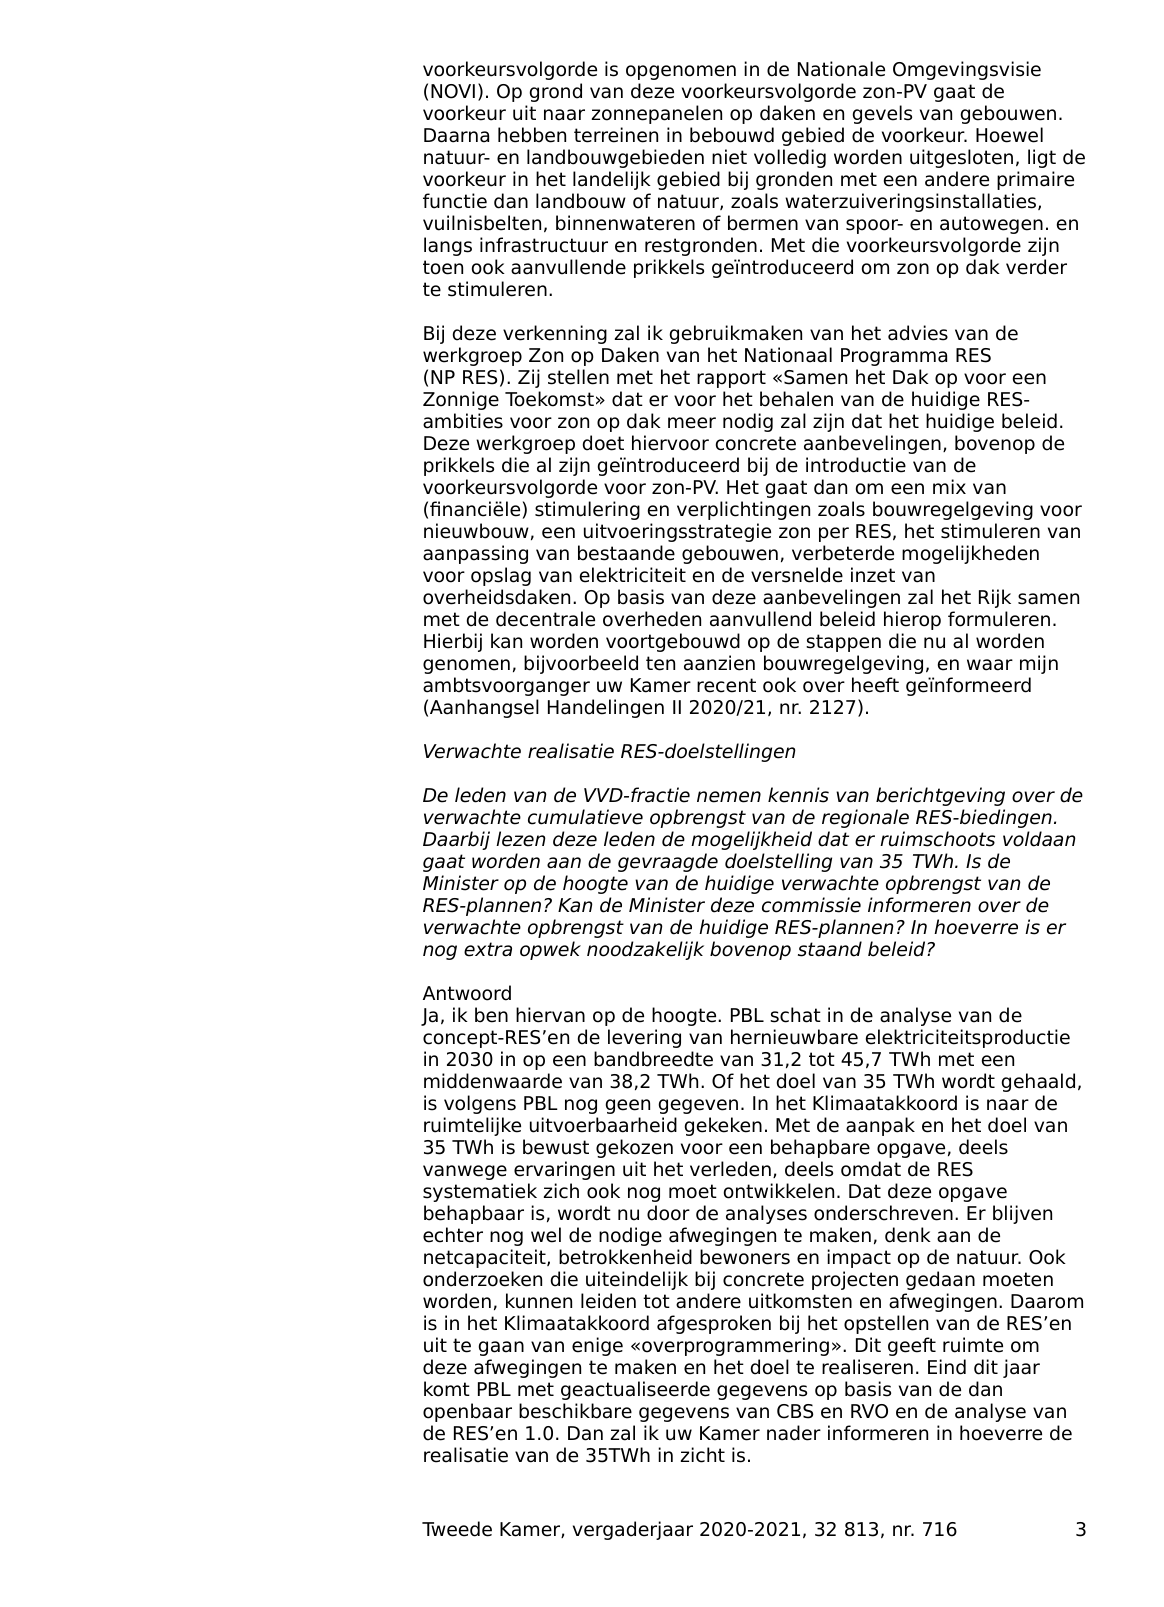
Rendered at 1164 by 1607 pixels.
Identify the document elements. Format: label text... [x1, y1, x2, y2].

subtitle Verwachte realisatie RES-doelstellingen [422, 741, 1087, 763]
text De leden van de VVD-fractie nemen kennis van berichtgeving over de verwachte cumulatieve opbrengst van de regionale RES-biedingen. Daarbij lezen deze leden de mogelijkheid dat er ruimschoots voldaan gaat worden aan de gevraagde doelstelling van 35 TWh. Is de Minister op de hoogte van de huidige verwachte opbrengst van de RES-plannen? Kan de Minister deze commissie informeren over de verwachte opbrengst van de huidige RES-plannen? In hoeverre is er nog extra opwek noodzakelijk bovenop staand beleid? [422, 785, 1087, 961]
text Ja, ik ben hiervan op de hoogte. PBL schat in de analyse van de concept-RES’en de levering van hernieuwbare elektriciteitsproductie in 2030 in op een bandbreedte van 31,2 tot 45,7 TWh met een middenwaarde van 38,2 TWh. Of het doel van 35 TWh wordt gehaald, is volgens PBL nog geen gegeven. In het Klimaatakkoord is naar de ruimtelijke uitvoerbaarheid gekeken. Met de aanpak en het doel van 35 TWh is bewust gekozen voor een behapbare opgave, deels vanwege ervaringen uit het verleden, deels omdat de RES systematiek zich ook nog moet ontwikkelen. Dat deze opgave behapbaar is, wordt nu door de analyses onderschreven. Er blijven echter nog wel de nodige afwegingen te maken, denk aan de netcapaciteit, betrokkenheid bewoners en impact op de natuur. Ook onderzoeken die uiteindelijk bij concrete projecten gedaan moeten worden, kunnen leiden tot andere uitkomsten en afwegingen. Daarom is in het Klimaatakkoord afgesproken bij het opstellen van de RES’en uit te gaan van enige «overprogrammering». Dit geeft ruimte om deze afwegingen te maken en het doel te realiseren. Eind dit jaar komt PBL met geactualiseerde gegevens op basis van de dan openbaar beschikbare gegevens van CBS en RVO en de analyse van de RES’en 1.0. Dan zal ik uw Kamer nader informeren in hoeverre de realisatie van de 35TWh in zicht is. [422, 1005, 1087, 1467]
text voorkeursvolgorde is opgenomen in de Nationale Omgevingsvisie (NOVI). Op grond van deze voorkeursvolgorde zon-PV gaat de voorkeur uit naar zonnepanelen op daken en gevels van gebouwen. Daarna hebben terreinen in bebouwd gebied de voorkeur. Hoewel natuur- en landbouwgebieden niet volledig worden uitgesloten, ligt de voorkeur in het landelijk gebied bij gronden met een andere primaire functie dan landbouw of natuur, zoals waterzuiveringsinstallaties, vuilnisbelten, binnenwateren of bermen van spoor- en autowegen. en langs infrastructuur en restgronden. Met die voorkeursvolgorde zijn toen ook aanvullende prikkels geïntroduceerd om zon op dak verder te stimuleren. [422, 59, 1087, 301]
text Antwoord [422, 983, 1087, 1005]
text Bij deze verkenning zal ik gebruikmaken van het advies van de werkgroep Zon op Daken van het Nationaal Programma RES (NP RES). Zij stellen met het rapport «Samen het Dak op voor een Zonnige Toekomst» dat er voor het behalen van de huidige RES-ambities voor zon op dak meer nodig zal zijn dat het huidige beleid. Deze werkgroep doet hiervoor concrete aanbevelingen, bovenop de prikkels die al zijn geïntroduceerd bij de introductie van de voorkeursvolgorde voor zon-PV. Het gaat dan om een mix van (financiële) stimulering en verplichtingen zoals bouwregelgeving voor nieuwbouw, een uitvoeringsstrategie zon per RES, het stimuleren van aanpassing van bestaande gebouwen, verbeterde mogelijkheden voor opslag van elektriciteit en de versnelde inzet van overheidsdaken. Op basis van deze aanbevelingen zal het Rijk samen met de decentrale overheden aanvullend beleid hierop formuleren. Hierbij kan worden voortgebouwd op de stappen die nu al worden genomen, bijvoorbeeld ten aanzien bouwregelgeving, en waar mijn ambtsvoorganger uw Kamer recent ook over heeft geïnformeerd (Aanhangsel Handelingen II 2020/21, nr. 2127). [422, 323, 1087, 719]
